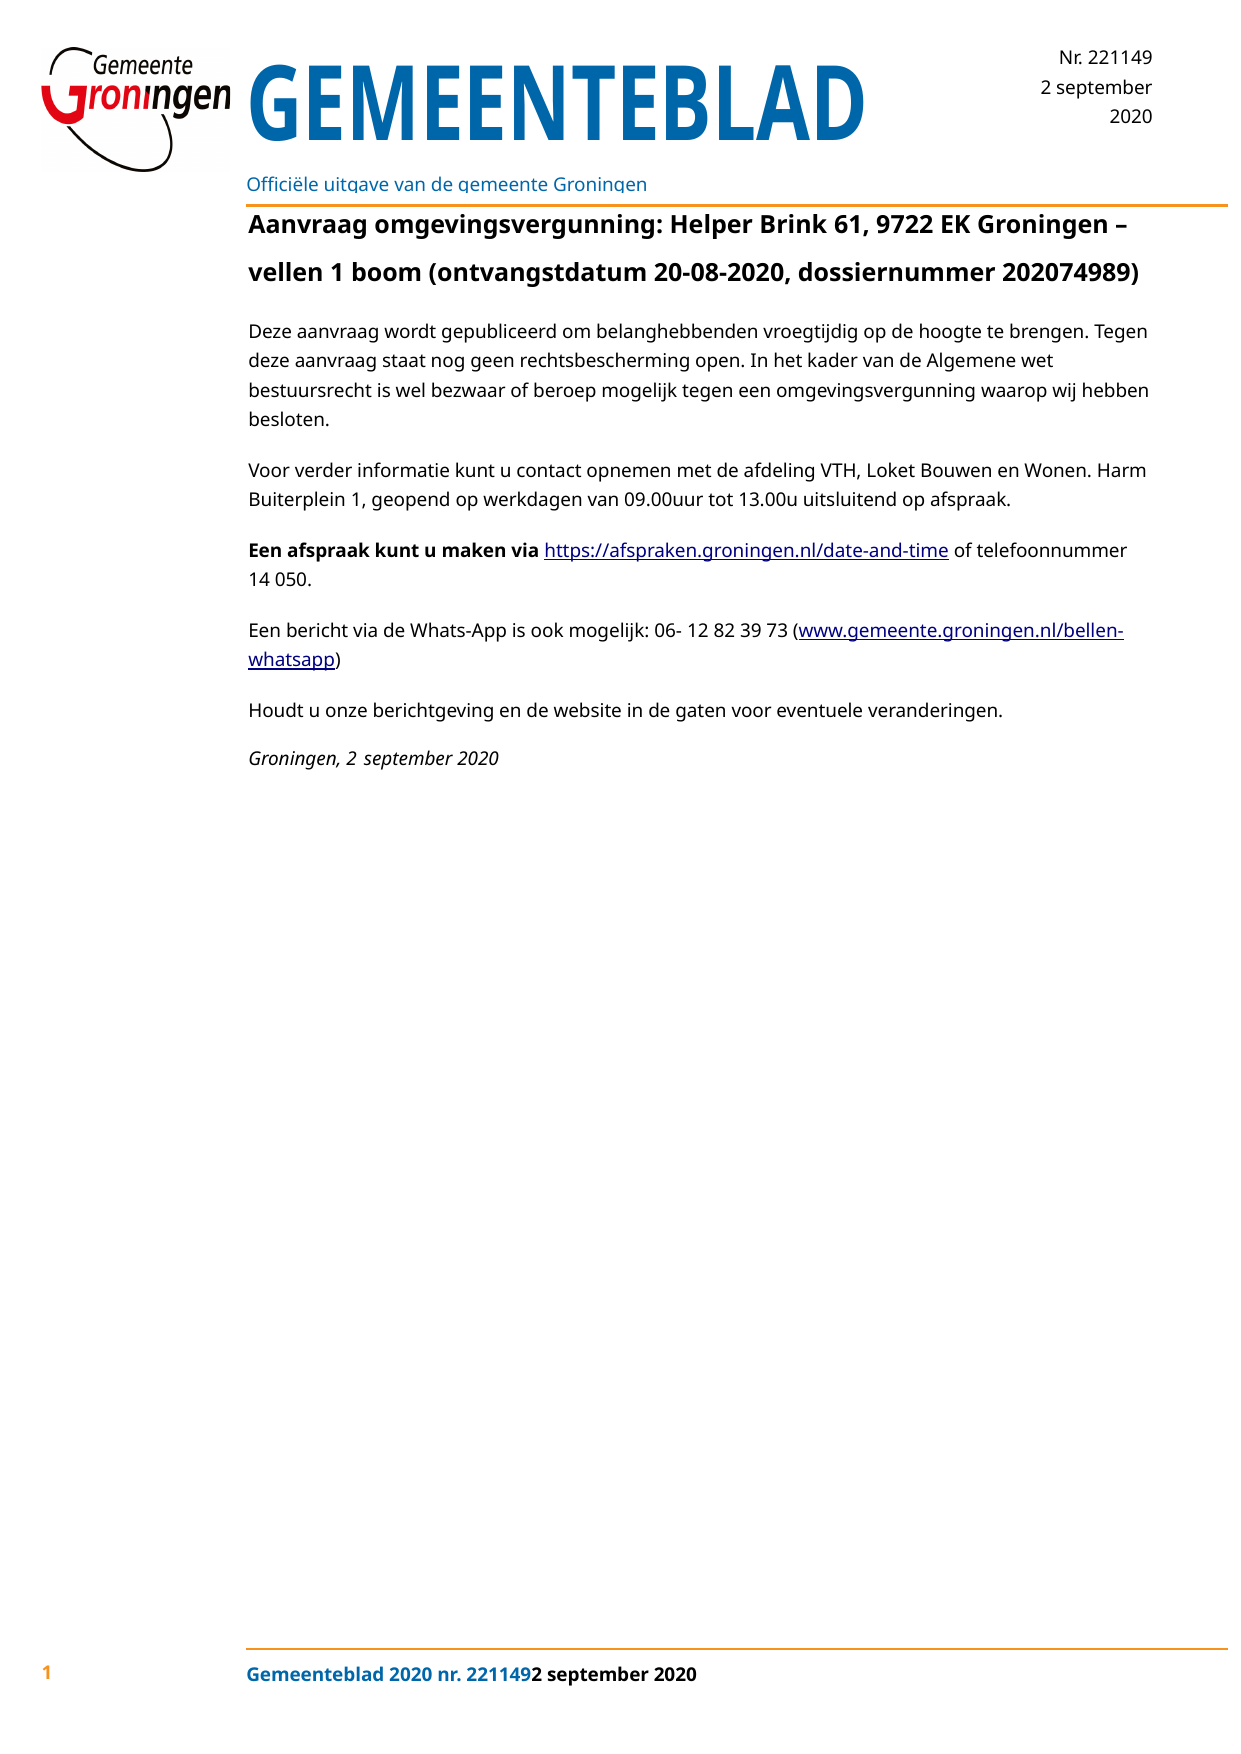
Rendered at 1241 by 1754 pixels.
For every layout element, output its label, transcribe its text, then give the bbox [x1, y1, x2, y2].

text Houdt u onze berichtgeving en de website in de gaten voor eventuele veranderingen. [248, 697, 1152, 723]
picture [41, 47, 231, 172]
text Aanvraag omgevingsvergunning: Helper Brink 61, 9722 EK Groningen – vellen 1 boom (ontvangstdatum 20-08-2020, dossiernummer 202074989) [248, 207, 1152, 288]
text Een afspraak kunt u maken via https://afspraken.groningen.nl/date-and-time of telefoonnummer 14 050. [248, 537, 1152, 592]
text Groningen, 2 september 2020 [248, 745, 1152, 771]
text Een bericht via de Whats-App is ook mogelijk: 06- 12 82 39 73 (www.gemeente.groningen.nl/bellen-whatsapp) [248, 617, 1152, 672]
text Voor verder informatie kunt u contact opnemen met de afdeling VTH, Loket Bouwen en Wonen. Harm Buiterplein 1, geopend op werkdagen van 09.00uur tot 13.00u uitsluitend op afspraak. [248, 457, 1152, 512]
text Deze aanvraag wordt gepubliceerd om belanghebbenden vroegtijdig op de hoogte te brengen. Tegen deze aanvraag staat nog geen rechtsbescherming open. In het kader van de Algemene wet bestuursrecht is wel bezwaar of beroep mogelijk tegen een omgevingsvergunning waarop wij hebben besloten. [248, 318, 1152, 432]
